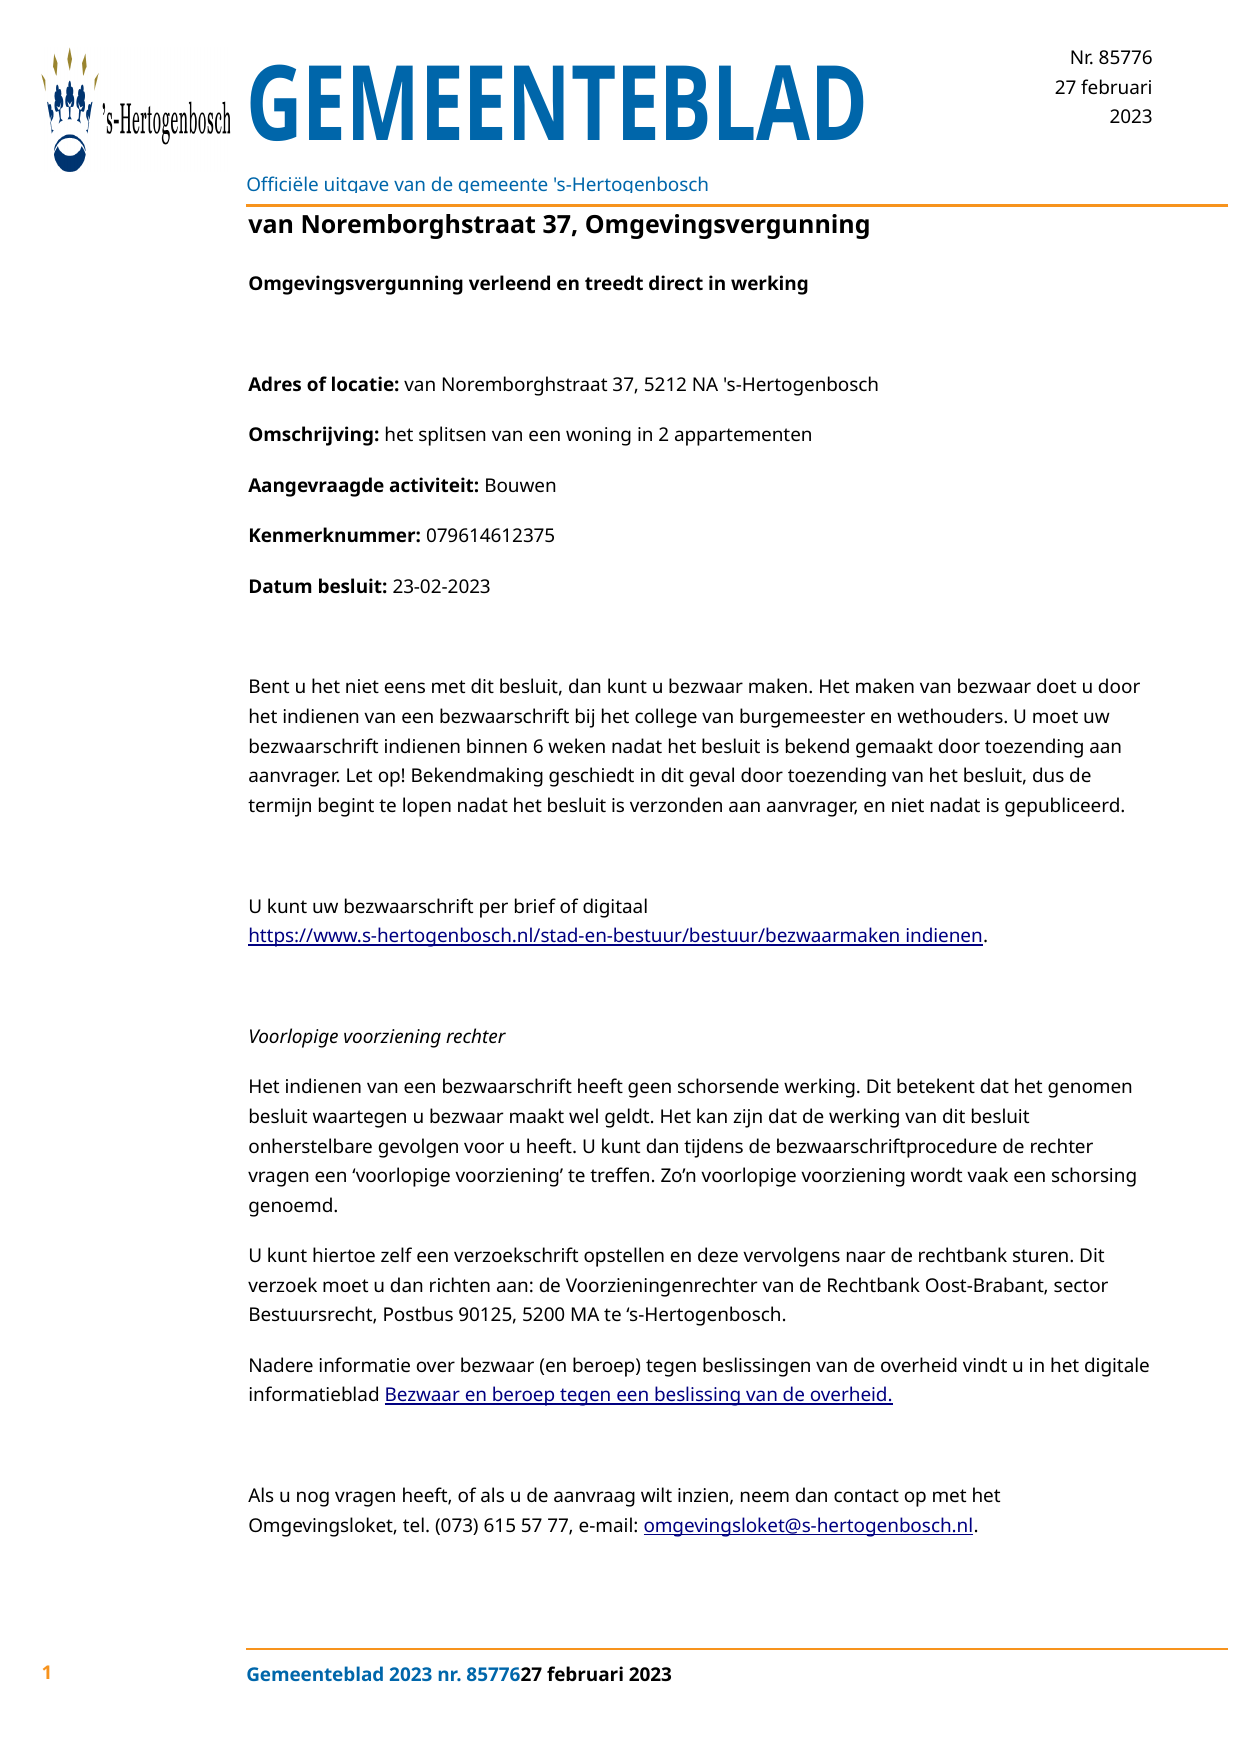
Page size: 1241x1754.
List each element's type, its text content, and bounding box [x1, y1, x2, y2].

picture [41, 47, 231, 172]
text Nadere informatie over bezwaar (en beroep) tegen beslissingen van de overheid vindt u in het digitale informatieblad Bezwaar en beroep tegen een beslissing van de overheid. [248, 1352, 1152, 1407]
text Aangevraagde activiteit: Bouwen [248, 472, 1152, 498]
text Adres of locatie: van Noremborghstraat 37, 5212 NA 's-Hertogenbosch [248, 371, 1152, 397]
text Het indienen van een bezwaarschrift heeft geen schorsende werking. Dit betekent dat het genomen besluit waartegen u bezwaar maakt wel geldt. Het kan zijn dat de werking van dit besluit onherstelbare gevolgen voor u heeft. U kunt dan tijdens de bezwaarschriftprocedure de rechter vragen een ‘voorlopige voorziening’ te treffen. Zo’n voorlopige voorziening wordt vaak een schorsing genoemd. [248, 1074, 1152, 1218]
text Bent u het niet eens met dit besluit, dan kunt u bezwaar maken. Het maken van bezwaar doet u door het indienen van een bezwaarschrift bij het college van burgemeester en wethouders. U moet uw bezwaarschrift indienen binnen 6 weken nadat het besluit is bekend gemaakt door toezending aan aanvrager. Let op! Bekendmaking geschiedt in dit geval door toezending van het besluit, dus de termijn begint te lopen nadat het besluit is verzonden aan aanvrager, en niet nadat is gepubliceerd. [248, 674, 1152, 818]
text Datum besluit: 23-02-2023 [248, 573, 1152, 598]
text Omgevingsvergunning verleend en treedt direct in werking [248, 270, 1152, 296]
text Voorlopige voorziening rechter [248, 1023, 1152, 1049]
text Kenmerknummer: 079614612375 [248, 522, 1152, 548]
text U kunt hiertoe zelf een verzoekschrift opstellen en deze vervolgens naar de rechtbank sturen. Dit verzoek moet u dan richten aan: de Voorzieningenrechter van de Rechtbank Oost-Brabant, sector Bestuursrecht, Postbus 90125, 5200 MA te ‘s-Hertogenbosch. [248, 1242, 1152, 1327]
text U kunt uw bezwaarschrift per brief of digitaal https://www.s-hertogenbosch.nl/stad-en-bestuur/bestuur/bezwaarmaken indienen. [248, 893, 1152, 948]
text Omschrijving: het splitsen van een woning in 2 appartementen [248, 422, 1152, 447]
text Als u nog vragen heeft, of als u de aanvraag wilt inzien, neem dan contact op met het Omgevingsloket, tel. (073) 615 57 77, e-mail: omgevingsloket@s-hertogenbosch.nl. [248, 1482, 1152, 1538]
text van Noremborghstraat 37, Omgevingsvergunning [248, 207, 1152, 241]
